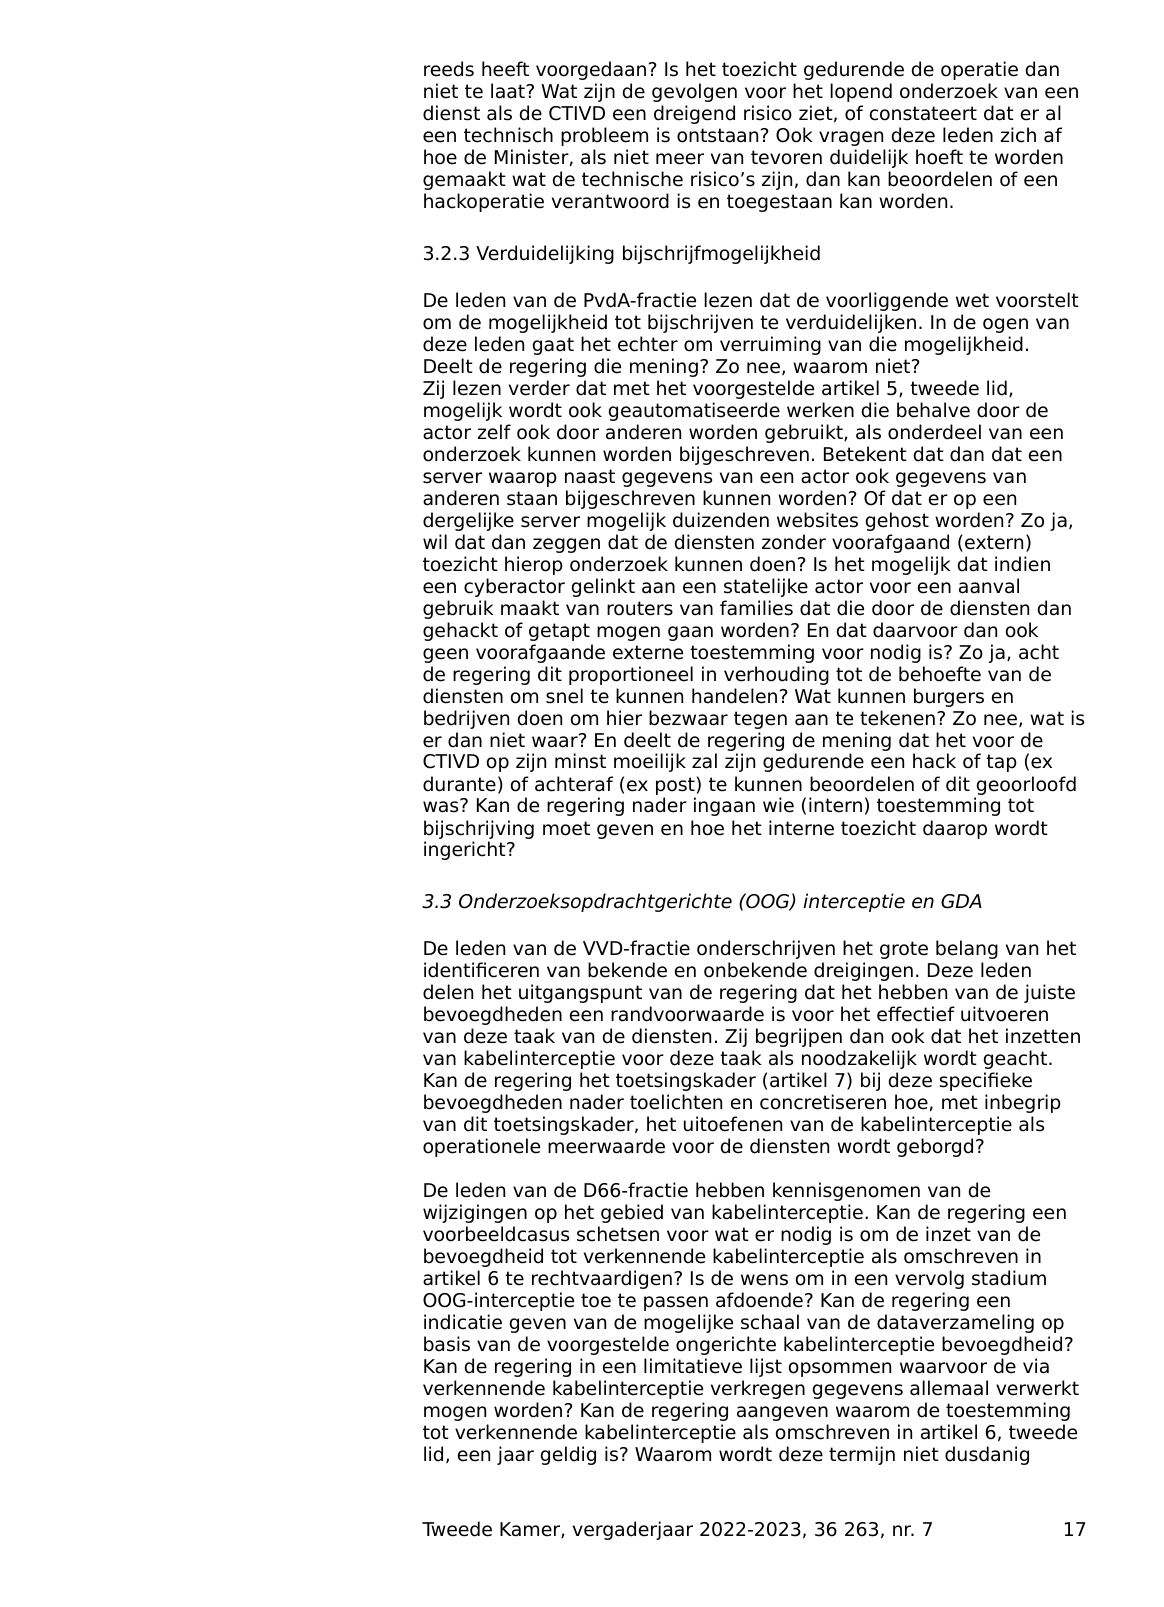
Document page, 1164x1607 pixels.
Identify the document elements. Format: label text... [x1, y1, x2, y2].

text Zij lezen verder dat met het voorgestelde artikel 5, tweede lid, mogelijk wordt ook geautomatiseerde werken die behalve door de actor zelf ook door anderen worden gebruikt, als onderdeel van een onderzoek kunnen worden bijgeschreven. Betekent dat dan dat een server waarop naast gegevens van een actor ook gegevens van anderen staan bijgeschreven kunnen worden? Of dat er op een dergelijke server mogelijk duizenden websites gehost worden? Zo ja, wil dat dan zeggen dat de diensten zonder voorafgaand (extern) toezicht hierop onderzoek kunnen doen? Is het mogelijk dat indien een cyberactor gelinkt aan een statelijke actor voor een aanval gebruik maakt van routers van families dat die door de diensten dan gehackt of getapt mogen gaan worden? En dat daarvoor dan ook geen voorafgaande externe toestemming voor nodig is? Zo ja, acht de regering dit proportioneel in verhouding tot de behoefte van de diensten om snel te kunnen handelen? Wat kunnen burgers en bedrijven doen om hier bezwaar tegen aan te tekenen? Zo nee, wat is er dan niet waar? En deelt de regering de mening dat het voor de CTIVD op zijn minst moeilijk zal zijn gedurende een hack of tap (ex durante) of achteraf (ex post) te kunnen beoordelen of dit geoorloofd was? Kan de regering nader ingaan wie (intern) toestemming tot bijschrijving moet geven en hoe het interne toezicht daarop wordt ingericht? [422, 378, 1087, 861]
text De leden van de PvdA-fractie lezen dat de voorliggende wet voorstelt om de mogelijkheid tot bijschrijven te verduidelijken. In de ogen van deze leden gaat het echter om verruiming van die mogelijkheid. Deelt de regering die mening? Zo nee, waarom niet? [422, 290, 1087, 378]
text De leden van de D66-fractie hebben kennisgenomen van de wijzigingen op het gebied van kabelinterceptie. Kan de regering een voorbeeldcasus schetsen voor wat er nodig is om de inzet van de bevoegdheid tot verkennende kabelinterceptie als omschreven in artikel 6 te rechtvaardigen? Is de wens om in een vervolg stadium OOG-interceptie toe te passen afdoende? Kan de regering een indicatie geven van de mogelijke schaal van de dataverzameling op basis van de voorgestelde ongerichte kabelinterceptie bevoegdheid? Kan de regering in een limitatieve lijst opsommen waarvoor de via verkennende kabelinterceptie verkregen gegevens allemaal verwerkt mogen worden? Kan de regering aangeven waarom de toestemming tot verkennende kabelinterceptie als omschreven in artikel 6, tweede lid, een jaar geldig is? Waarom wordt deze termijn niet dusdanig [422, 1180, 1087, 1466]
subtitle 3.3 Onderzoeksopdrachtgerichte (OOG) interceptie en GDA [422, 891, 1087, 913]
text De leden van de VVD-fractie onderschrijven het grote belang van het identificeren van bekende en onbekende dreigingen. Deze leden delen het uitgangspunt van de regering dat het hebben van de juiste bevoegdheden een randvoorwaarde is voor het effectief uitvoeren van deze taak van de diensten. Zij begrijpen dan ook dat het inzetten van kabelinterceptie voor deze taak als noodzakelijk wordt geacht. Kan de regering het toetsingskader (artikel 7) bij deze specifieke bevoegdheden nader toelichten en concretiseren hoe, met inbegrip van dit toetsingskader, het uitoefenen van de kabelinterceptie als operationele meerwaarde voor de diensten wordt geborgd? [422, 938, 1087, 1158]
subtitle 3.2.3 Verduidelijking bijschrijfmogelijkheid [422, 243, 1087, 265]
text reeds heeft voorgedaan? Is het toezicht gedurende de operatie dan niet te laat? Wat zijn de gevolgen voor het lopend onderzoek van een dienst als de CTIVD een dreigend risico ziet, of constateert dat er al een technisch probleem is ontstaan? Ook vragen deze leden zich af hoe de Minister, als niet meer van tevoren duidelijk hoeft te worden gemaakt wat de technische risico’s zijn, dan kan beoordelen of een hackoperatie verantwoord is en toegestaan kan worden. [422, 59, 1087, 213]
